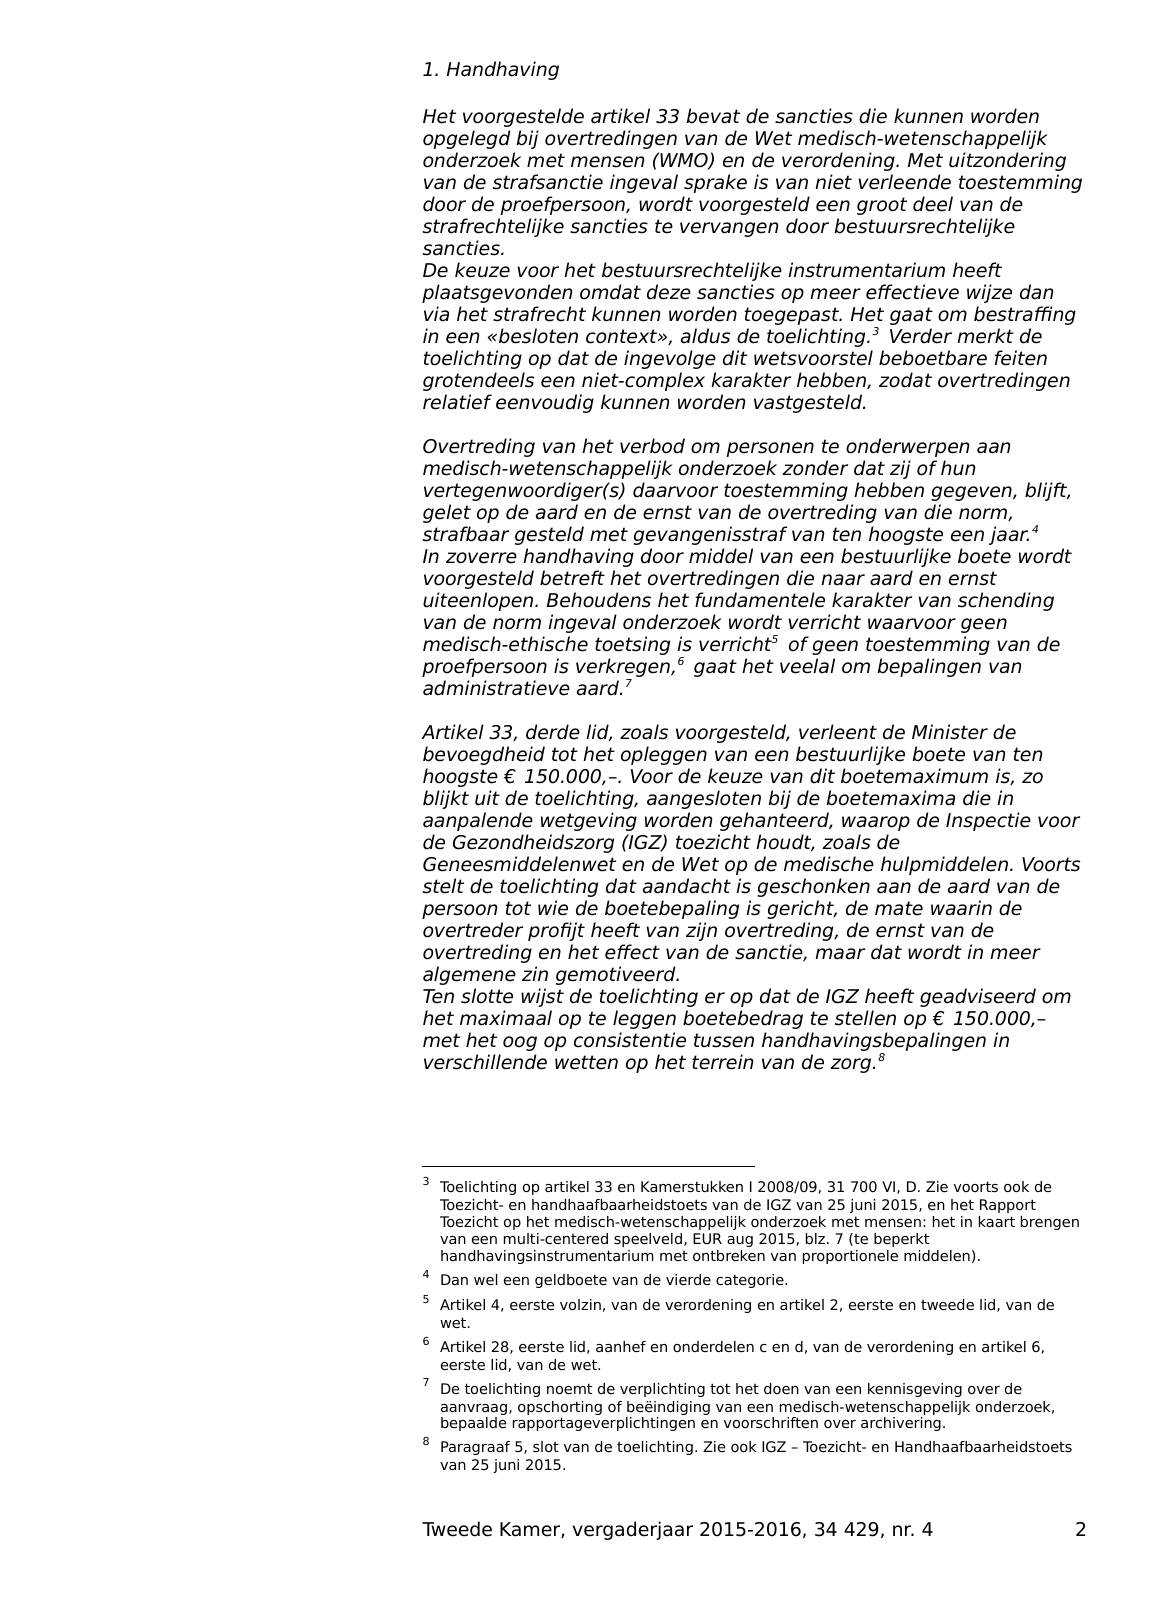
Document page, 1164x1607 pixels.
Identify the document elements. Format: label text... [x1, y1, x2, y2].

text Toelichting op artikel 33 en Kamerstukken I 2008/09, 31 700 VI, D. Zie voorts ook de Toezicht- en handhaafbaarheidstoets van de IGZ van 25 juni 2015, en het Rapport Toezicht op het medisch-wetenschappelijk onderzoek met mensen: het in kaart brengen van een multi-centered speelveld, EUR aug 2015, blz. 7 (te beperkt handhavingsinstrumentarium met ontbreken van proportionele middelen). [422, 1175, 1087, 1265]
text Dan wel een geldboete van de vierde categorie. [422, 1268, 1087, 1290]
text Artikel 28, eerste lid, aanhef en onderdelen c en d, van de verordening en artikel 6, eerste lid, van de wet. [422, 1335, 1087, 1374]
text Paragraaf 5, slot van de toelichting. Zie ook IGZ – Toezicht- en Handhaafbaarheidstoets van 25 juni 2015. [422, 1435, 1087, 1474]
text Het voorgestelde artikel 33 bevat de sancties die kunnen worden opgelegd bij overtredingen van de Wet medisch-wetenschappelijk onderzoek met mensen (WMO) en de verordening. Met uitzondering van de strafsanctie ingeval sprake is van niet verleende toestemming door de proefpersoon, wordt voorgesteld een groot deel van de strafrechtelijke sancties te vervangen door bestuursrechtelijke sancties. [422, 106, 1087, 260]
text Artikel 4, eerste volzin, van de verordening en artikel 2, eerste en tweede lid, van de wet. [422, 1293, 1087, 1332]
text De toelichting noemt de verplichting tot het doen van een kennisgeving over de aanvraag, opschorting of beëindiging van een medisch-wetenschappelijk onderzoek, bepaalde rapportageverplichtingen en voorschriften over archivering. [422, 1377, 1087, 1432]
subtitle 1. Handhaving [422, 59, 1087, 81]
text Overtreding van het verbod om personen te onderwerpen aan medisch-wetenschappelijk onderzoek zonder dat zij of hun vertegenwoordiger(s) daarvoor toestemming hebben gegeven, blijft, gelet op de aard en de ernst van de overtreding van die norm, strafbaar gesteld met gevangenisstraf van ten hoogste een jaar. [422, 436, 1087, 546]
text Ten slotte wijst de toelichting er op dat de IGZ heeft geadviseerd om het maximaal op te leggen boetebedrag te stellen op € 150.000,– met het oog op consistentie tussen handhavingsbepalingen in verschillende wetten op het terrein van de zorg. [422, 986, 1087, 1073]
text De keuze voor het bestuursrechtelijke instrumentarium heeft plaatsgevonden omdat deze sancties op meer effectieve wijze dan via het strafrecht kunnen worden toegepast. Het gaat om bestraffing in een «besloten context», aldus de toelichting. Verder merkt de toelichting op dat de ingevolge dit wetsvoorstel beboetbare feiten grotendeels een niet-complex karakter hebben, zodat overtredingen relatief eenvoudig kunnen worden vastgesteld. [422, 260, 1087, 414]
text Artikel 33, derde lid, zoals voorgesteld, verleent de Minister de bevoegdheid tot het opleggen van een bestuurlijke boete van ten hoogste € 150.000,–. Voor de keuze van dit boetemaximum is, zo blijkt uit de toelichting, aangesloten bij de boetemaxima die in aanpalende wetgeving worden gehanteerd, waarop de Inspectie voor de Gezondheidszorg (IGZ) toezicht houdt, zoals de Geneesmiddelenwet en de Wet op de medische hulpmiddelen. Voorts stelt de toelichting dat aandacht is geschonken aan de aard van de persoon tot wie de boetebepaling is gericht, de mate waarin de overtreder profijt heeft van zijn overtreding, de ernst van de overtreding en het effect van de sanctie, maar dat wordt in meer algemene zin gemotiveerd. [422, 722, 1087, 986]
text In zoverre handhaving door middel van een bestuurlijke boete wordt voorgesteld betreft het overtredingen die naar aard en ernst uiteenlopen. Behoudens het fundamentele karakter van schending van de norm ingeval onderzoek wordt verricht waarvoor geen medisch-ethische toetsing is verricht of geen toestemming van de proefpersoon is verkregen, gaat het veelal om bepalingen van administratieve aard. [422, 546, 1087, 700]
